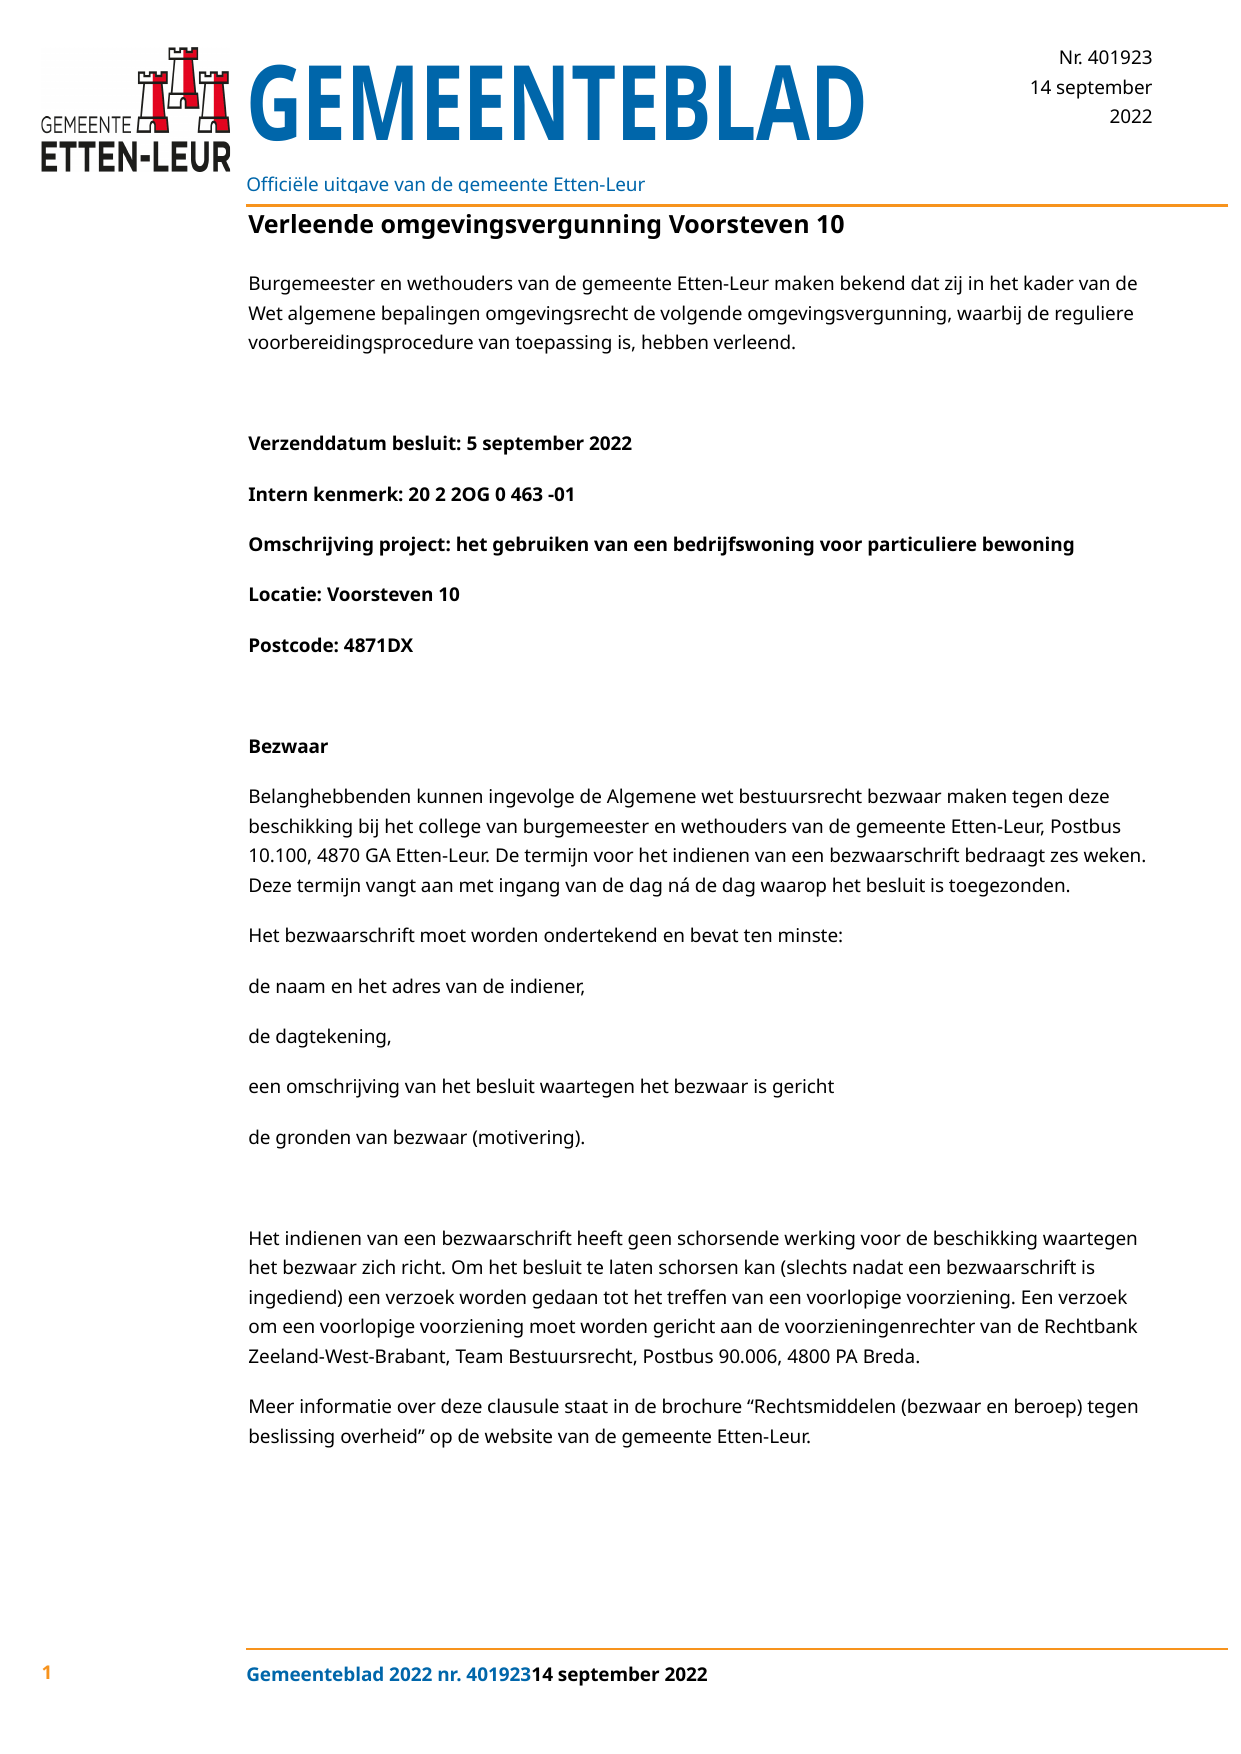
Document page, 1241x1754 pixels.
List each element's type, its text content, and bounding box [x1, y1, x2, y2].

text een omschrijving van het besluit waartegen het bezwaar is gericht [248, 1074, 1152, 1099]
text de gronden van bezwaar (motivering). [248, 1124, 1152, 1150]
text Burgemeester en wethouders van de gemeente Etten-Leur maken bekend dat zij in het kader van de Wet algemene bepalingen omgevingsrecht de volgende omgevingsvergunning, waarbij de reguliere voorbereidingsprocedure van toepassing is, hebben verleend. [248, 270, 1152, 355]
text Postcode: 4871DX [248, 632, 1152, 658]
text Verleende omgevingsvergunning Voorsteven 10 [248, 207, 1152, 241]
text de dagtekening, [248, 1023, 1152, 1049]
text Het indienen van een bezwaarschrift heeft geen schorsende werking voor de beschikking waartegen het bezwaar zich richt. Om het besluit te laten schorsen kan (slechts nadat een bezwaarschrift is ingediend) een verzoek worden gedaan tot het treffen van een voorlopige voorziening. Een verzoek om een voorlopige voorziening moet worden gericht aan de voorzieningenrechter van de Rechtbank Zeeland-West-Brabant, Team Bestuursrecht, Postbus 90.006, 4800 PA Breda. [248, 1225, 1152, 1369]
text Intern kenmerk: 20 2 2OG 0 463 -01 [248, 481, 1152, 506]
text Belanghebbenden kunnen ingevolge de Algemene wet bestuursrecht bezwaar maken tegen deze beschikking bij het college van burgemeester en wethouders van de gemeente Etten-Leur, Postbus 10.100, 4870 GA Etten-Leur. De termijn voor het indienen van een bezwaarschrift bedraagt zes weken. Deze termijn vangt aan met ingang van de dag ná de dag waarop het besluit is toegezonden. [248, 783, 1152, 898]
text Locatie: Voorsteven 10 [248, 582, 1152, 607]
text Het bezwaarschrift moet worden ondertekend en bevat ten minste: [248, 922, 1152, 948]
picture [41, 47, 231, 172]
text Omschrijving project: het gebruiken van een bedrijfswoning voor particuliere bewoning [248, 531, 1152, 557]
text de naam en het adres van de indiener, [248, 973, 1152, 998]
text Verzenddatum besluit: 5 september 2022 [248, 430, 1152, 456]
text Meer informatie over deze clausule staat in de brochure “Rechtsmiddelen (bezwaar en beroep) tegen beslissing overheid” op de website van de gemeente Etten-Leur. [248, 1394, 1152, 1449]
text Bezwaar [248, 733, 1152, 758]
